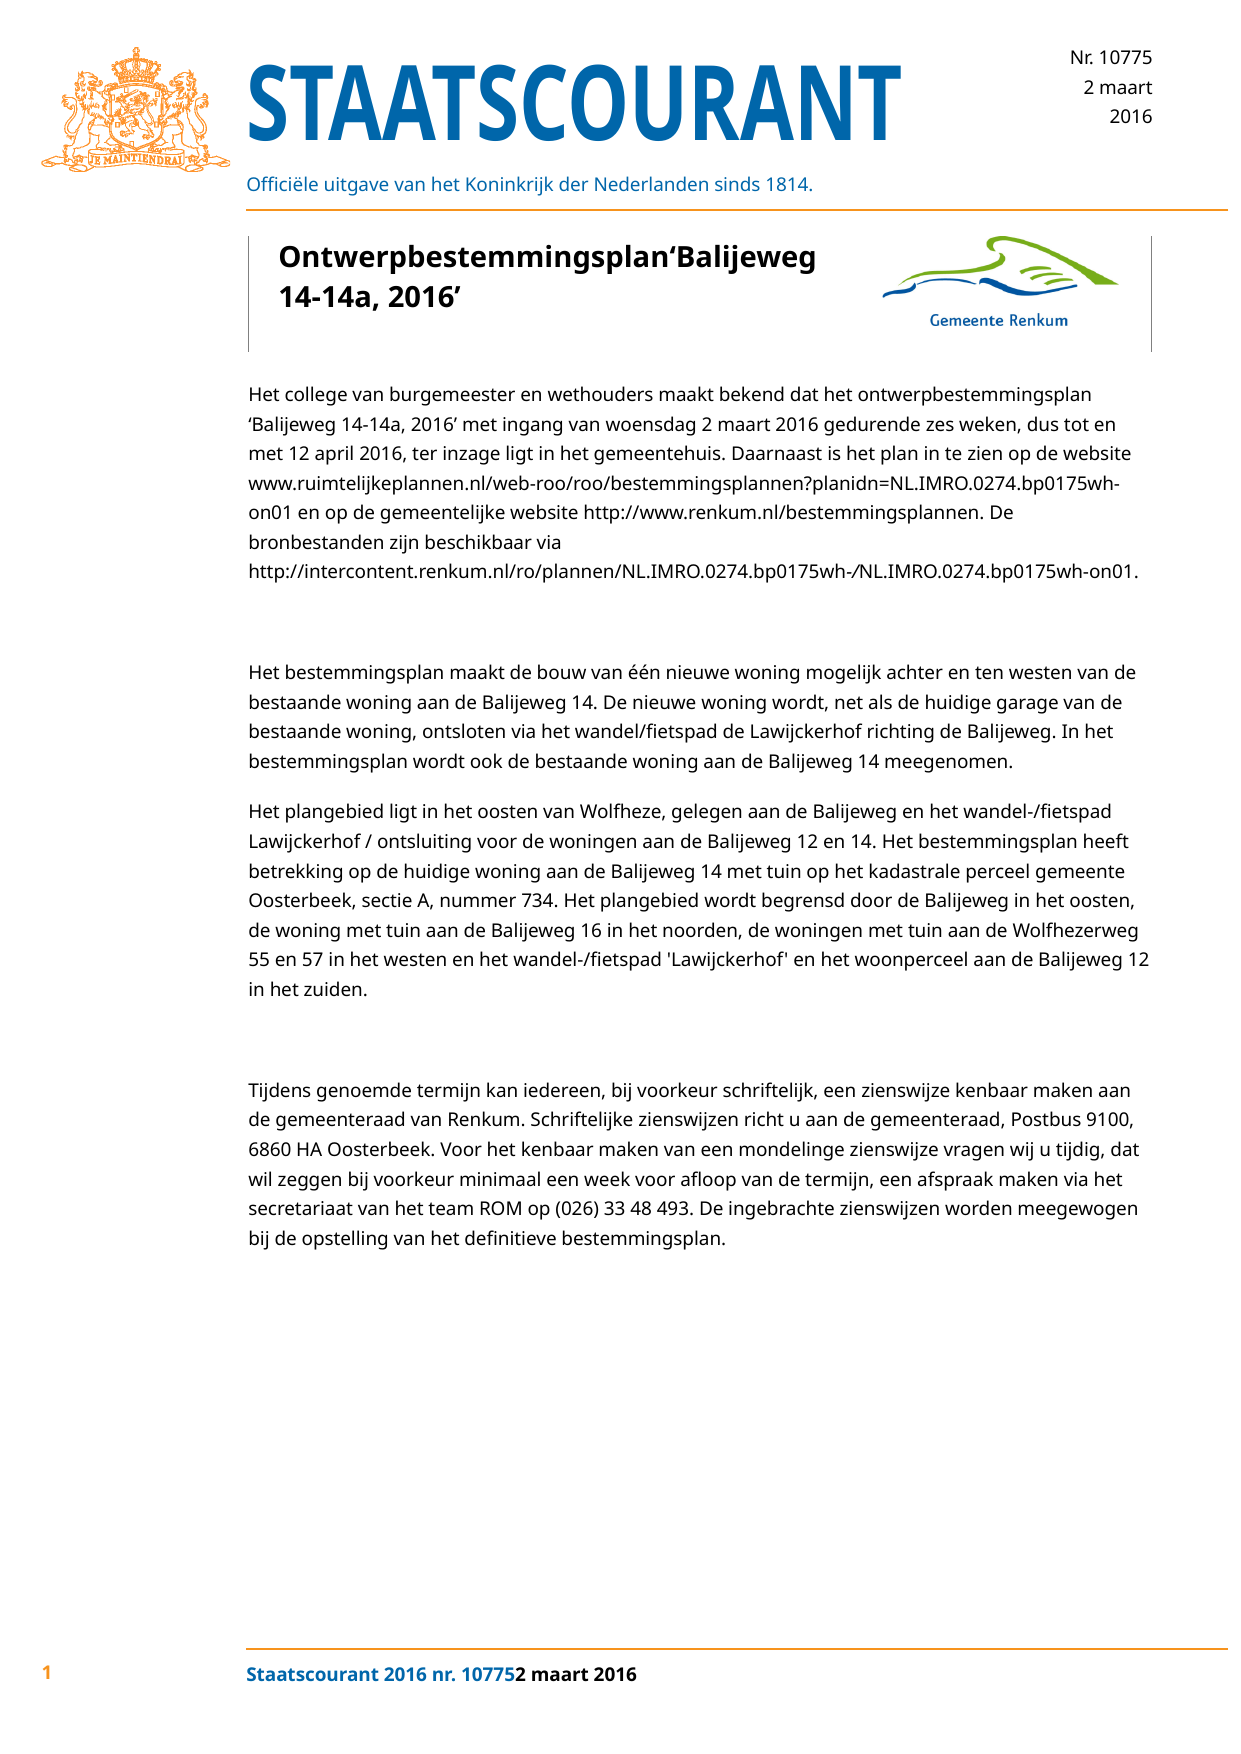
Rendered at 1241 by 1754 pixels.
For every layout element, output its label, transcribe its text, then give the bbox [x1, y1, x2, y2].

text Het college van burgemeester en wethouders maakt bekend dat het ontwerpbestemmingsplan ‘Balijeweg 14-14a, 2016’ met ingang van woensdag 2 maart 2016 gedurende zes weken, dus tot en met 12 april 2016, ter inzage ligt in het gemeentehuis. Daarnaast is het plan in te zien op de website www.ruimtelijkeplannen.nl/web-roo/roo/bestemmingsplannen?planidn=NL.IMRO.0274.bp0175wh-on01 en op de gemeentelijke website http://www.renkum.nl/bestemmingsplannen. De bronbestanden zijn beschikbaar via http://intercontent.renkum.nl/ro/plannen/NL.IMRO.0274.bp0175wh-/NL.IMRO.0274.bp0175wh-on01. [248, 381, 1152, 584]
text Tijdens genoemde termijn kan iedereen, bij voorkeur schriftelijk, een zienswijze kenbaar maken aan de gemeenteraad van Renkum. Schriftelijke zienswijzen richt u aan de gemeenteraad, Postbus 9100, 6860 HA Oosterbeek. Voor het kenbaar maken van een mondelinge zienswijze vragen wij u tijdig, dat wil zeggen bij voorkeur minimaal een week voor afloop van de termijn, een afspraak maken via het secretariaat van het team ROM op (026) 33 48 493. De ingebrachte zienswijzen worden meegewogen bij de opstelling van het definitieve bestemmingsplan. [248, 1077, 1152, 1251]
picture [41, 47, 231, 172]
text Het plangebied ligt in het oosten van Wolfheze, gelegen aan de Balijeweg en het wandel-/fietspad Lawijckerhof / ontsluiting voor de woningen aan de Balijeweg 12 en 14. Het bestemmingsplan heeft betrekking op de huidige woning aan de Balijeweg 14 met tuin op het kadastrale perceel gemeente Oosterbeek, sectie A, nummer 734. Het plangebied wordt begrensd door de Balijeweg in het oosten, de woning met tuin aan de Balijeweg 16 in het noorden, de woningen met tuin aan de Wolfhezerweg 55 en 57 in het westen en het wandel-/fietspad 'Lawijckerhof' en het woonperceel aan de Balijeweg 12 in het zuiden. [248, 799, 1152, 1002]
table_header [850, 236, 1151, 352]
table_header Ontwerpbestemmingsplan‘Balijeweg 14-14a, 2016’ [249, 236, 850, 352]
picture [882, 236, 1119, 326]
text Het bestemmingsplan maakt de bouw van één nieuwe woning mogelijk achter en ten westen van de bestaande woning aan de Balijeweg 14. De nieuwe woning wordt, net als de huidige garage van de bestaande woning, ontsloten via het wandel/fietspad de Lawijckerhof richting de Balijeweg. In het bestemmingsplan wordt ook de bestaande woning aan de Balijeweg 14 meegenomen. [248, 659, 1152, 774]
